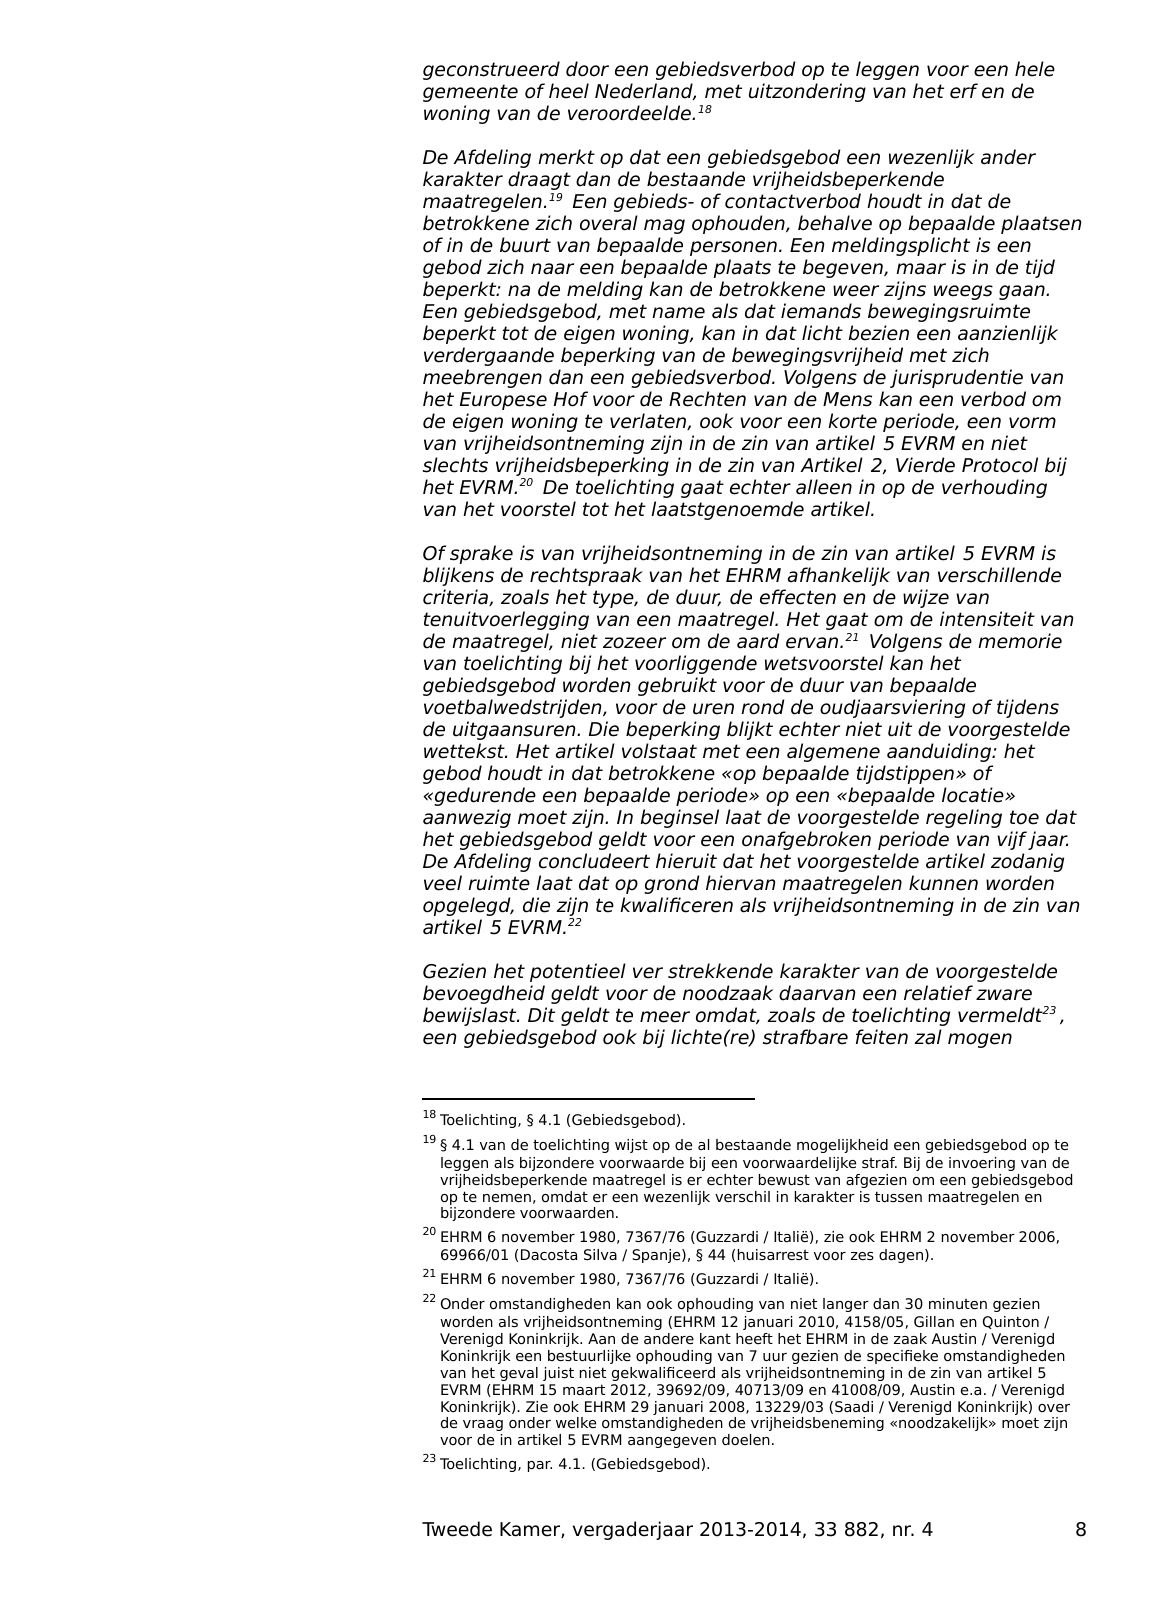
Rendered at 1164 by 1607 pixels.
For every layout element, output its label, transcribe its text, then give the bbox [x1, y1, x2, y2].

text § 4.1 van de toelichting wijst op de al bestaande mogelijkheid een gebiedsgebod op te leggen als bijzondere voorwaarde bij een voorwaardelijke straf. Bij de invoering van de vrijheidsbeperkende maatregel is er echter bewust van afgezien om een gebiedsgebod op te nemen, omdat er een wezenlijk verschil in karakter is tussen maatregelen en bijzondere voorwaarden. [422, 1133, 1087, 1222]
text Of sprake is van vrijheidsontneming in de zin van artikel 5 EVRM is blijkens de rechtspraak van het EHRM afhankelijk van verschillende criteria, zoals het type, de duur, de effecten en de wijze van tenuitvoerlegging van een maatregel. Het gaat om de intensiteit van de maatregel, niet zozeer om de aard ervan. Volgens de memorie van toelichting bij het voorliggende wetsvoorstel kan het gebiedsgebod worden gebruikt voor de duur van bepaalde voetbalwedstrijden, voor de uren rond de oudjaarsviering of tijdens de uitgaansuren. Die beperking blijkt echter niet uit de voorgestelde wettekst. Het artikel volstaat met een algemene aanduiding: het gebod houdt in dat betrokkene «op bepaalde tijdstippen» of «gedurende een bepaalde periode» op een «bepaalde locatie» aanwezig moet zijn. In beginsel laat de voorgestelde regeling toe dat het gebiedsgebod geldt voor een onafgebroken periode van vijf jaar. De Afdeling concludeert hieruit dat het voorgestelde artikel zodanig veel ruimte laat dat op grond hiervan maatregelen kunnen worden opgelegd, die zijn te kwalificeren als vrijheidsontneming in de zin van artikel 5 EVRM. [422, 543, 1087, 939]
text De Afdeling merkt op dat een gebiedsgebod een wezenlijk ander karakter draagt dan de bestaande vrijheidsbeperkende maatregelen. Een gebieds- of contactverbod houdt in dat de betrokkene zich overal mag ophouden, behalve op bepaalde plaatsen of in de buurt van bepaalde personen. Een meldingsplicht is een gebod zich naar een bepaalde plaats te begeven, maar is in de tijd beperkt: na de melding kan de betrokkene weer zijns weegs gaan. Een gebiedsgebod, met name als dat iemands bewegingsruimte beperkt tot de eigen woning, kan in dat licht bezien een aanzienlijk verdergaande beperking van de bewegingsvrijheid met zich meebrengen dan een gebiedsverbod. Volgens de jurisprudentie van het Europese Hof voor de Rechten van de Mens kan een verbod om de eigen woning te verlaten, ook voor een korte periode, een vorm van vrijheidsontneming zijn in de zin van artikel 5 EVRM en niet slechts vrijheidsbeperking in de zin van Artikel 2, Vierde Protocol bij het EVRM. De toelichting gaat echter alleen in op de verhouding van het voorstel tot het laatstgenoemde artikel. [422, 147, 1087, 521]
text EHRM 6 november 1980, 7367/76 (Guzzardi / Italië). [422, 1267, 1087, 1289]
text Gezien het potentieel ver strekkende karakter van de voorgestelde bevoegdheid geldt voor de noodzaak daarvan een relatief zware bewijslast. Dit geldt te meer omdat, zoals de toelichting vermeldt, een gebiedsgebod ook bij lichte(re) strafbare feiten zal mogen [422, 961, 1087, 1049]
text EHRM 6 november 1980, 7367/76 (Guzzardi / Italië), zie ook EHRM 2 november 2006, 69966/01 (Dacosta Silva / Spanje), § 44 (huisarrest voor zes dagen). [422, 1225, 1087, 1264]
text geconstrueerd door een gebiedsverbod op te leggen voor een hele gemeente of heel Nederland, met uitzondering van het erf en de woning van de veroordeelde. [422, 59, 1087, 125]
text Toelichting, § 4.1 (Gebiedsgebod). [422, 1108, 1087, 1130]
text Onder omstandigheden kan ook ophouding van niet langer dan 30 minuten gezien worden als vrijheidsontneming (EHRM 12 januari 2010, 4158/05, Gillan en Quinton / Verenigd Koninkrijk. Aan de andere kant heeft het EHRM in de zaak Austin / Verenigd Koninkrijk een bestuurlijke ophouding van 7 uur gezien de specifieke omstandigheden van het geval juist niet gekwalificeerd als vrijheidsontneming in de zin van artikel 5 EVRM (EHRM 15 maart 2012, 39692/09, 40713/09 en 41008/09, Austin e.a. / Verenigd Koninkrijk). Zie ook EHRM 29 januari 2008, 13229/03 (Saadi / Verenigd Koninkrijk) over de vraag onder welke omstandigheden de vrijheidsbeneming «noodzakelijk» moet zijn voor de in artikel 5 EVRM aangegeven doelen. [422, 1292, 1087, 1449]
text Toelichting, par. 4.1. (Gebiedsgebod). [422, 1452, 1087, 1474]
